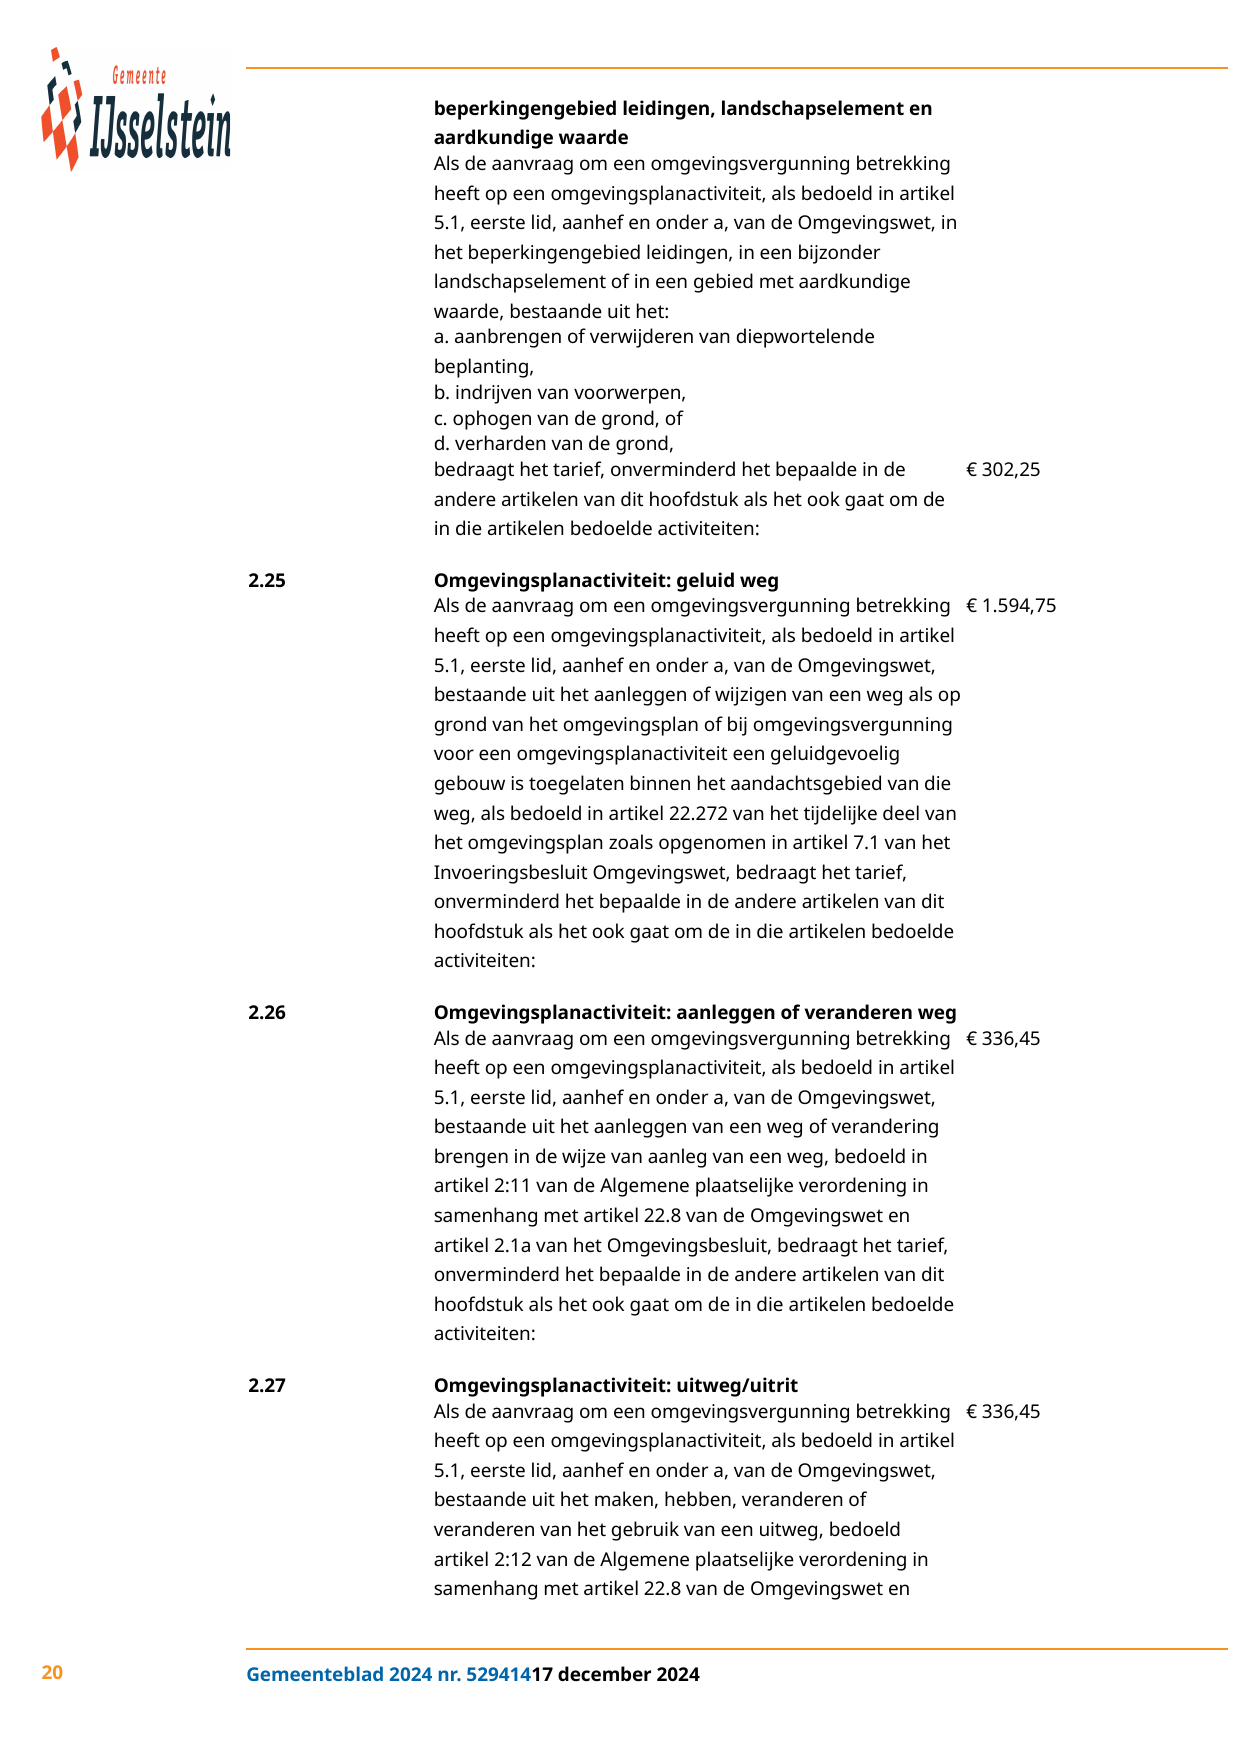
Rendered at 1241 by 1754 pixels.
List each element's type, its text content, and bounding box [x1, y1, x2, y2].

table_cell [966, 150, 1152, 324]
table_cell € 302,25 [966, 456, 1152, 541]
table_cell [248, 405, 433, 431]
table_cell [966, 95, 1152, 150]
table_cell [248, 1025, 433, 1346]
table_cell [248, 95, 433, 150]
table_cell [248, 456, 433, 541]
table_cell c. ophogen van de grond, of [434, 405, 966, 431]
table_cell [434, 541, 966, 567]
table_cell [966, 1372, 1152, 1398]
table_cell € 336,45 [966, 1025, 1152, 1346]
table_cell [966, 999, 1152, 1025]
table_cell Omgevingsplanactiviteit: uitweg/uitrit [434, 1372, 966, 1398]
table_cell [248, 593, 433, 973]
table_cell [966, 324, 1152, 379]
table_cell Omgevingsplanactiviteit: geluid weg [434, 567, 966, 593]
table_cell bedraagt het tarief, onverminderd het bepaalde in de andere artikelen van dit hoofdstuk als het ook gaat om de in die artikelen bedoelde activiteiten: [434, 456, 966, 541]
table_cell [248, 431, 433, 456]
table_cell [248, 150, 433, 324]
table_cell d. verharden van de grond, [434, 431, 966, 456]
table_cell € 1.594,75 [966, 593, 1152, 973]
table_cell [248, 1346, 433, 1372]
table_cell a. aanbrengen of verwijderen van diepwortelende beplanting, [434, 324, 966, 379]
table_cell [248, 541, 433, 567]
table_cell [248, 973, 433, 999]
table_cell b. indrijven van voorwerpen, [434, 379, 966, 405]
table_cell [966, 379, 1152, 405]
table_cell [966, 1346, 1152, 1372]
table_cell 2.25 [248, 567, 433, 593]
table_cell Als de aanvraag om een omgevingsvergunning betrekking heeft op een omgevingsplanactiviteit, als bedoeld in artikel 5.1, eerste lid, aanhef en onder a, van de Omgevingswet, in het beperkingengebied leidingen, in een bijzonder landschapselement of in een gebied met aardkundige waarde, bestaande uit het: [434, 150, 966, 324]
table_cell [434, 973, 966, 999]
table_cell Als de aanvraag om een omgevingsvergunning betrekking heeft op een omgevingsplanactiviteit, als bedoeld in artikel 5.1, eerste lid, aanhef en onder a, van de Omgevingswet, bestaande uit het maken, hebben, veranderen of veranderen van het gebruik van een uitweg, bedoeld artikel 2:12 van de Algemene plaatselijke verordening in samenhang met artikel 22.8 van de Omgevingswet en [434, 1398, 966, 1601]
table_cell [248, 324, 433, 379]
table_cell Als de aanvraag om een omgevingsvergunning betrekking heeft op een omgevingsplanactiviteit, als bedoeld in artikel 5.1, eerste lid, aanhef en onder a, van de Omgevingswet, bestaande uit het aanleggen van een weg of verandering brengen in de wijze van aanleg van een weg, bedoeld in artikel 2:11 van de Algemene plaatselijke verordening in samenhang met artikel 22.8 van de Omgevingswet en artikel 2.1a van het Omgevingsbesluit, bedraagt het tarief, onverminderd het bepaalde in de andere artikelen van dit hoofdstuk als het ook gaat om de in die artikelen bedoelde activiteiten: [434, 1025, 966, 1346]
table_cell [966, 431, 1152, 456]
table_cell Als de aanvraag om een omgevingsvergunning betrekking heeft op een omgevingsplanactiviteit, als bedoeld in artikel 5.1, eerste lid, aanhef en onder a, van de Omgevingswet, bestaande uit het aanleggen of wijzigen van een weg als op grond van het omgevingsplan of bij omgevingsvergunning voor een omgevingsplanactiviteit een geluidgevoelig gebouw is toegelaten binnen het aandachtsgebied van die weg, als bedoeld in artikel 22.272 van het tijdelijke deel van het omgevingsplan zoals opgenomen in artikel 7.1 van het Invoeringsbesluit Omgevingswet, bedraagt het tarief, onverminderd het bepaalde in de andere artikelen van dit hoofdstuk als het ook gaat om de in die artikelen bedoelde activiteiten: [434, 593, 966, 973]
table_cell [966, 567, 1152, 593]
table_cell [966, 973, 1152, 999]
table_cell [248, 379, 433, 405]
table_cell [434, 1346, 966, 1372]
table_cell 2.27 [248, 1372, 433, 1398]
table_cell [248, 1398, 433, 1601]
table_cell 2.26 [248, 999, 433, 1025]
picture [41, 47, 231, 172]
table_cell Omgevingsplanactiviteit: aanleggen of veranderen weg [434, 999, 966, 1025]
table_cell beperkingengebied leidingen, landschapselement en aardkundige waarde [434, 95, 966, 150]
table_cell [966, 541, 1152, 567]
table_cell € 336,45 [966, 1398, 1152, 1601]
table_cell [966, 405, 1152, 431]
